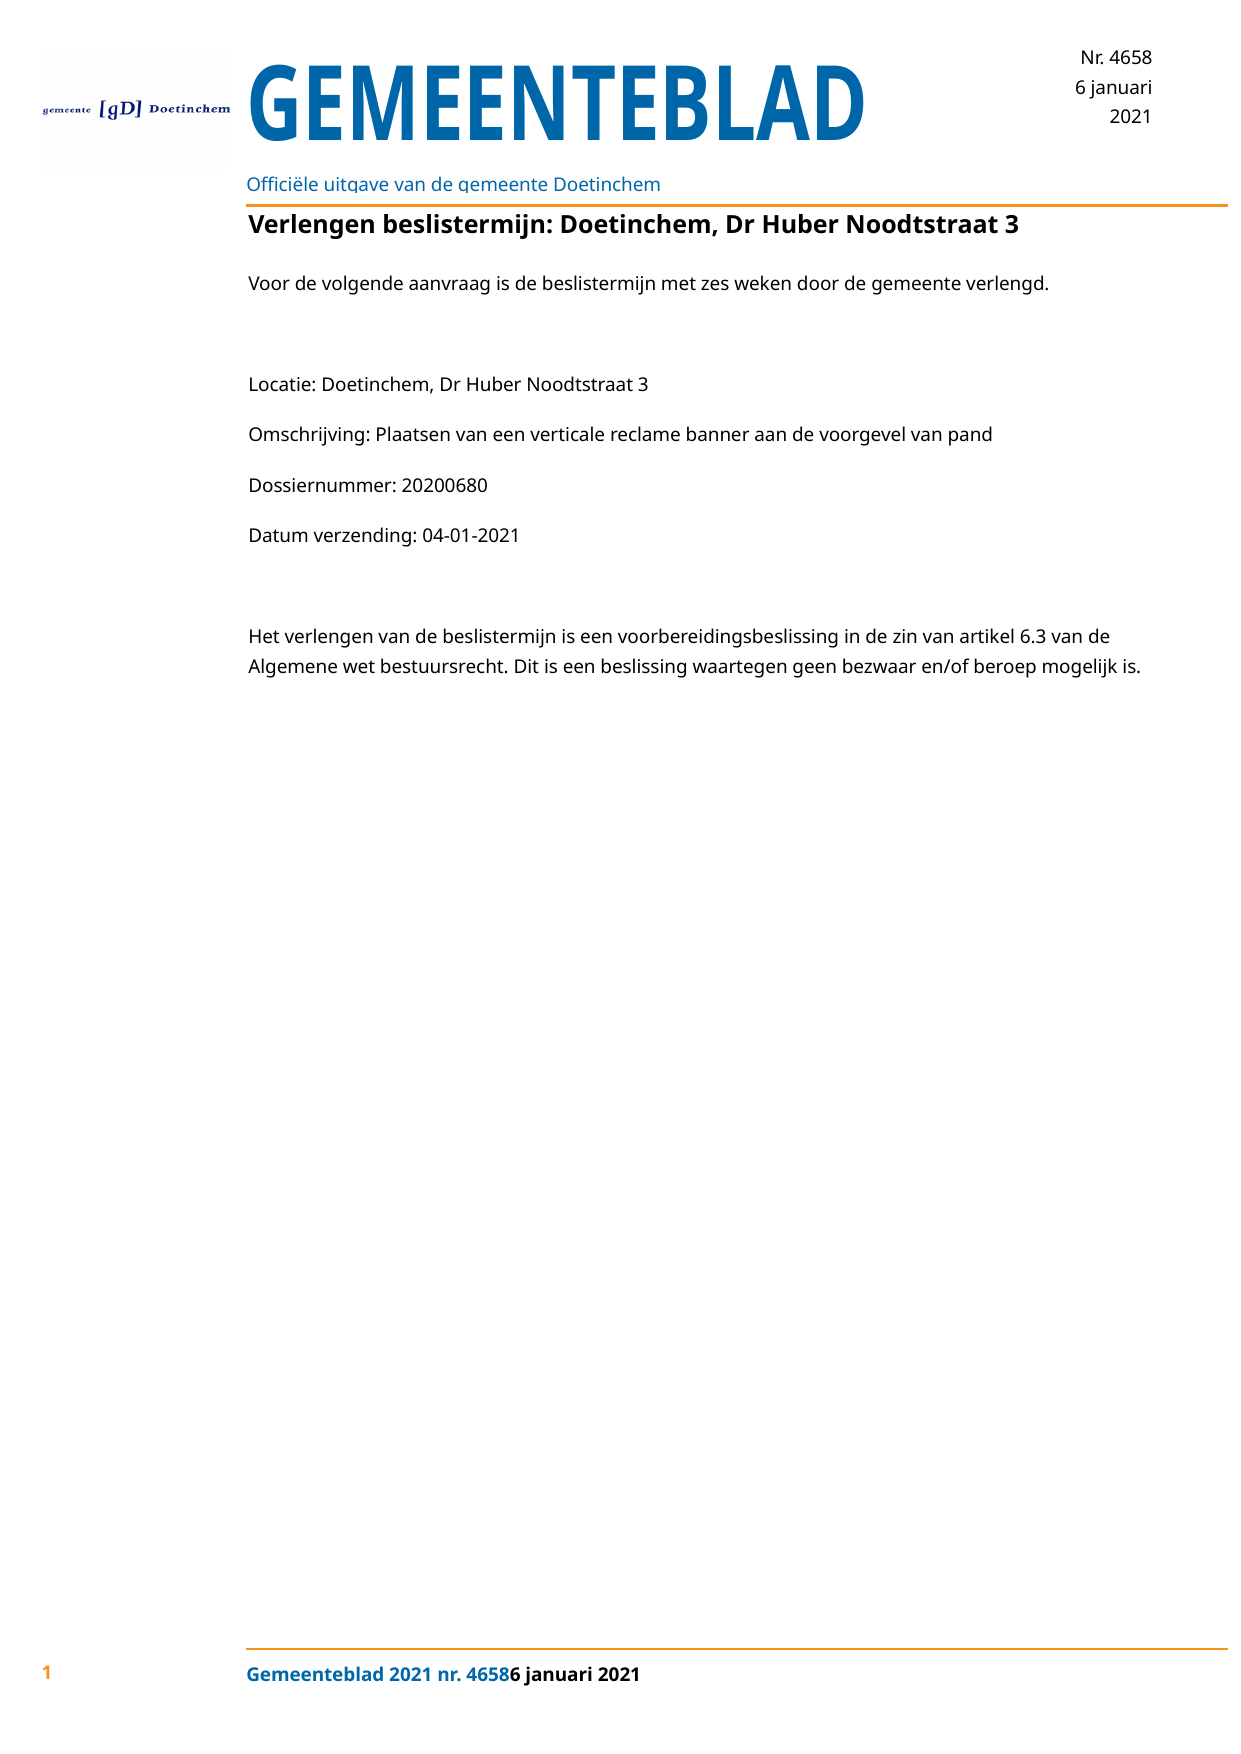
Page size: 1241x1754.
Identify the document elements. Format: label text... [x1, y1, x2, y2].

text Locatie: Doetinchem, Dr Huber Noodtstraat 3 [248, 371, 1152, 397]
text Omschrijving: Plaatsen van een verticale reclame banner aan de voorgevel van pand [248, 422, 1152, 447]
text Het verlengen van de beslistermijn is een voorbereidingsbeslissing in de zin van artikel 6.3 van de Algemene wet bestuursrecht. Dit is een beslissing waartegen geen bezwaar en/of beroep mogelijk is. [248, 623, 1152, 678]
text Voor de volgende aanvraag is de beslistermijn met zes weken door de gemeente verlengd. [248, 270, 1152, 296]
text Verlengen beslistermijn: Doetinchem, Dr Huber Noodtstraat 3 [248, 207, 1152, 241]
text Datum verzending: 04-01-2021 [248, 522, 1152, 548]
text Dossiernummer: 20200680 [248, 472, 1152, 498]
picture [41, 47, 231, 172]
